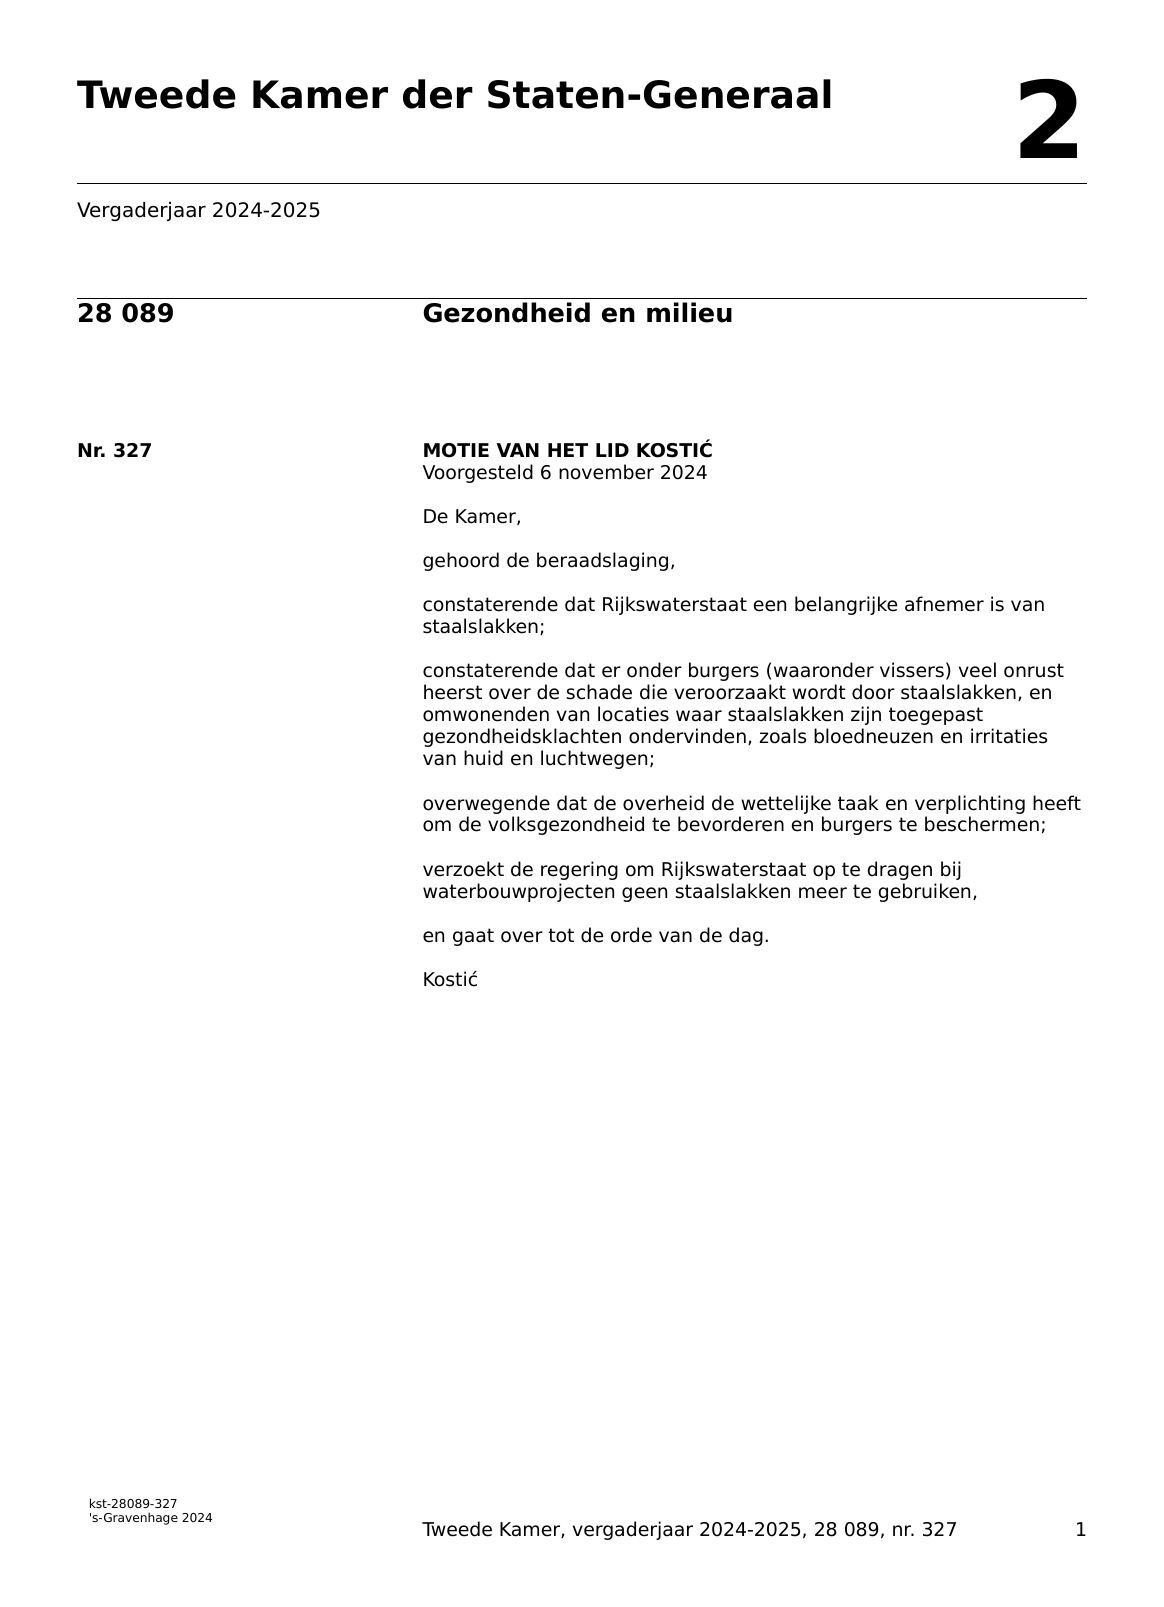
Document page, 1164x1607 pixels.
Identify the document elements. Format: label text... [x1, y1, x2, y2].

text constaterende dat er onder burgers (waaronder vissers) veel onrust heerst over de schade die veroorzaakt wordt door staalslakken, en omwonenden van locaties waar staalslakken zijn toegepast gezondheidsklachten ondervinden, zoals bloedneuzen en irritaties van huid en luchtwegen; [422, 660, 1087, 770]
text constaterende dat Rijkswaterstaat een belangrijke afnemer is van staalslakken; [422, 594, 1087, 638]
text Kostić [422, 969, 1087, 991]
text overwegende dat de overheid de wettelijke taak en verplichting heeft om de volksgezondheid te bevorderen en burgers te beschermen; [422, 792, 1087, 836]
text verzoekt de regering om Rijkswaterstaat op te dragen bij waterbouwprojecten geen staalslakken meer te gebruiken, [422, 858, 1087, 902]
text kst-28089-327 [88, 1497, 323, 1511]
subtitle Nr. 327 MOTIE VAN HET LID KOSTIĆ [77, 440, 1087, 462]
text 's-Gravenhage 2024 [88, 1511, 323, 1525]
text en gaat over tot de orde van de dag. [422, 925, 1087, 947]
subtitle 28 089 Gezondheid en milieu [77, 299, 1087, 329]
text gehoord de beraadslaging, [422, 550, 1087, 572]
table_cell Vergaderjaar 2024-2025 [77, 184, 1087, 298]
table_header Tweede Kamer der Staten-Generaal [77, 59, 886, 183]
table_header 2 [886, 59, 1087, 183]
text Voorgesteld 6 november 2024 [422, 462, 1087, 484]
text De Kamer, [422, 506, 1087, 528]
